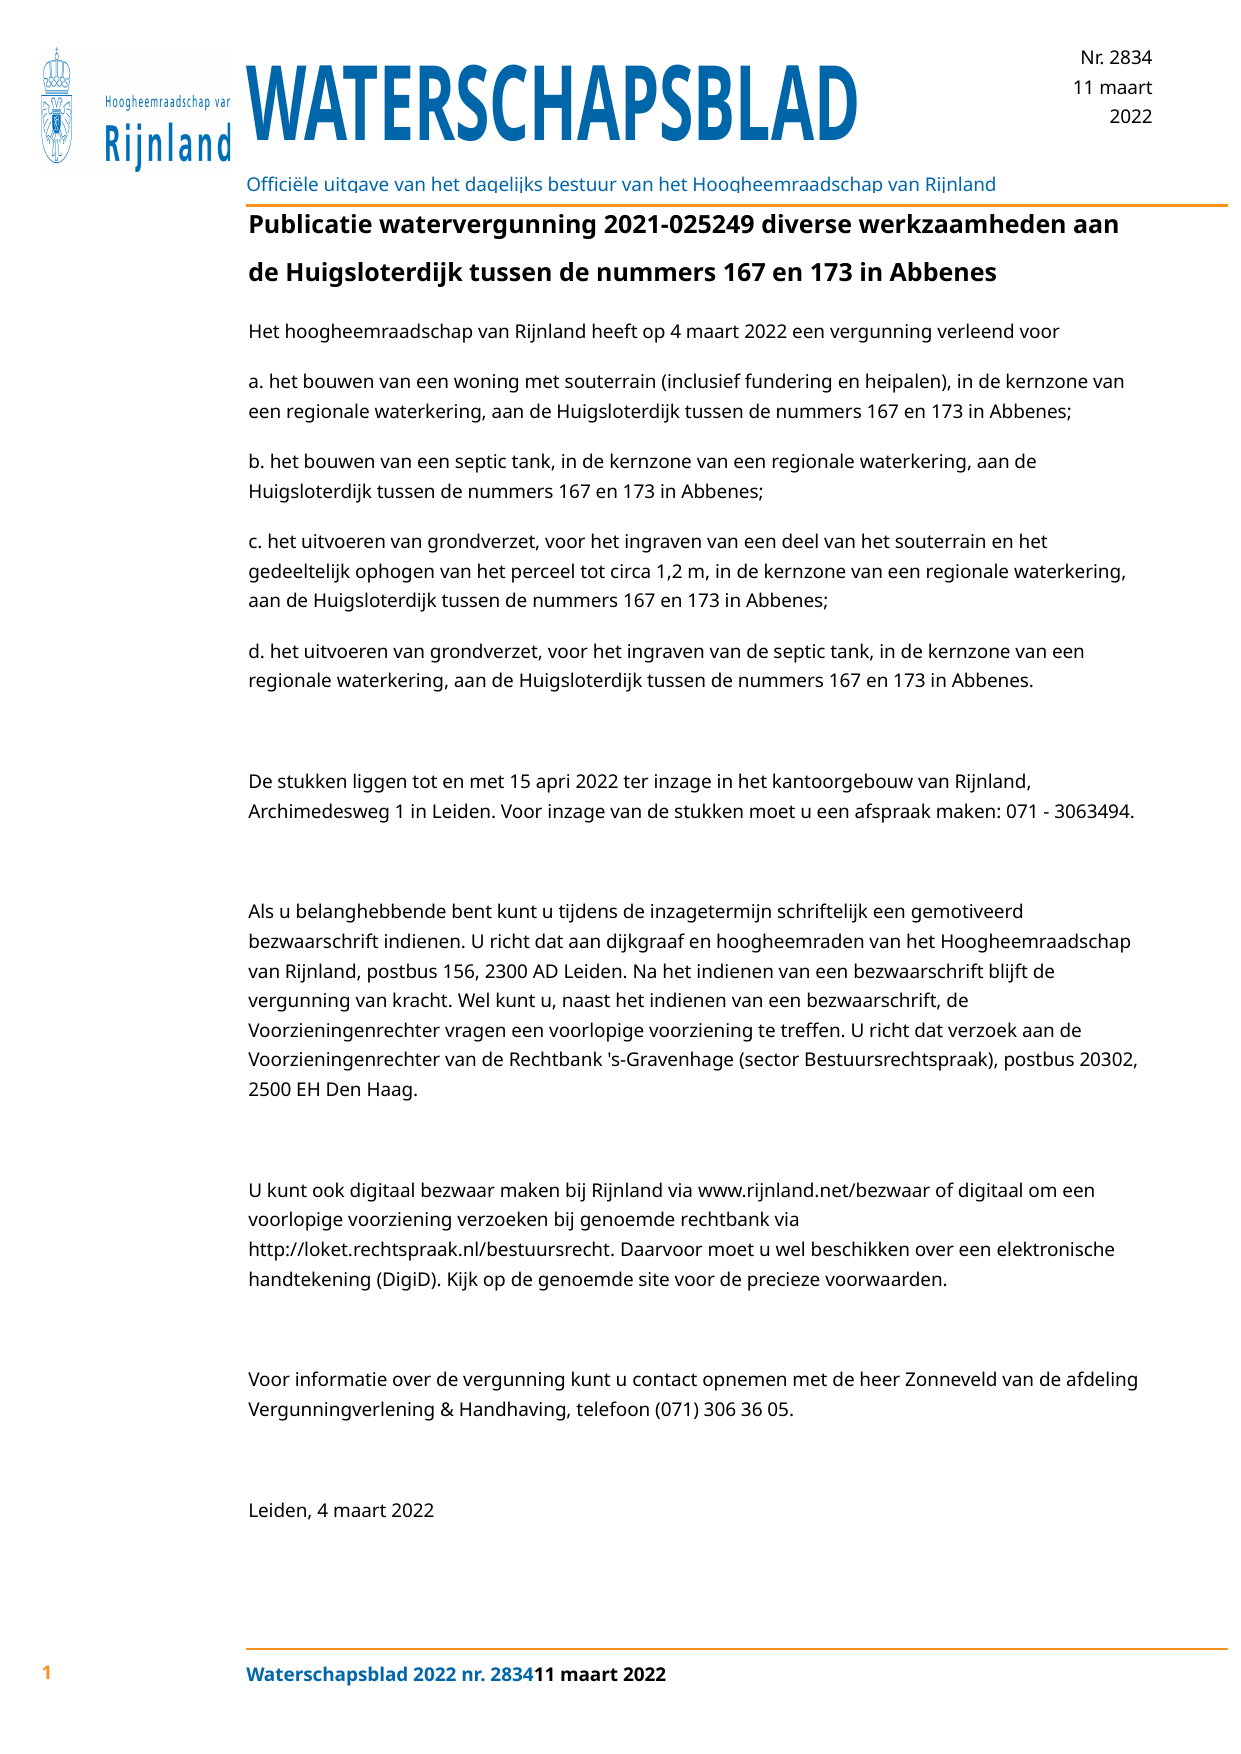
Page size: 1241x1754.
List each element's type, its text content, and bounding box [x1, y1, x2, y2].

text U kunt ook digitaal bezwaar maken bij Rijnland via www.rijnland.net/bezwaar of digitaal om een voorlopige voorziening verzoeken bij genoemde rechtbank via http://loket.rechtspraak.nl/bestuursrecht. Daarvoor moet u wel beschikken over een elektronische handtekening (DigiD). Kijk op de genoemde site voor de precieze voorwaarden. [248, 1177, 1152, 1292]
text De stukken liggen tot en met 15 apri 2022 ter inzage in het kantoorgebouw van Rijnland, Archimedesweg 1 in Leiden. Voor inzage van de stukken moet u een afspraak maken: 071 - 3063494. [248, 768, 1152, 824]
text Als u belanghebbende bent kunt u tijdens de inzagetermijn schriftelijk een gemotiveerd bezwaarschrift indienen. U richt dat aan dijkgraaf en hoogheemraden van het Hoogheemraadschap van Rijnland, postbus 156, 2300 AD Leiden. Na het indienen van een bezwaarschrift blijft de vergunning van kracht. Wel kunt u, naast het indienen van een bezwaarschrift, de Voorzieningenrechter vragen een voorlopige voorziening te treffen. U richt dat verzoek aan de Voorzieningenrechter van de Rechtbank 's-Gravenhage (sector Bestuursrechtspraak), postbus 20302, 2500 EH Den Haag. [248, 899, 1152, 1102]
text Publicatie watervergunning 2021-025249 diverse werkzaamheden aan de Huigsloterdijk tussen de nummers 167 en 173 in Abbenes [248, 207, 1152, 288]
text b. het bouwen van een septic tank, in de kernzone van een regionale waterkering, aan de Huigsloterdijk tussen de nummers 167 en 173 in Abbenes; [248, 448, 1152, 504]
picture [41, 47, 231, 172]
text c. het uitvoeren van grondverzet, voor het ingraven van een deel van het souterrain en het gedeeltelijk ophogen van het perceel tot circa 1,2 m, in de kernzone van een regionale waterkering, aan de Huigsloterdijk tussen de nummers 167 en 173 in Abbenes; [248, 528, 1152, 613]
text Het hoogheemraadschap van Rijnland heeft op 4 maart 2022 een vergunning verleend voor [248, 318, 1152, 344]
text d. het uitvoeren van grondverzet, voor het ingraven van de septic tank, in de kernzone van een regionale waterkering, aan de Huigsloterdijk tussen de nummers 167 en 173 in Abbenes. [248, 638, 1152, 693]
text Voor informatie over de vergunning kunt u contact opnemen met de heer Zonneveld van de afdeling Vergunningverlening & Handhaving, telefoon (071) 306 36 05. [248, 1367, 1152, 1422]
text a. het bouwen van een woning met souterrain (inclusief fundering en heipalen), in de kernzone van een regionale waterkering, aan de Huigsloterdijk tussen de nummers 167 en 173 in Abbenes; [248, 368, 1152, 424]
text Leiden, 4 maart 2022 [248, 1497, 1152, 1523]
